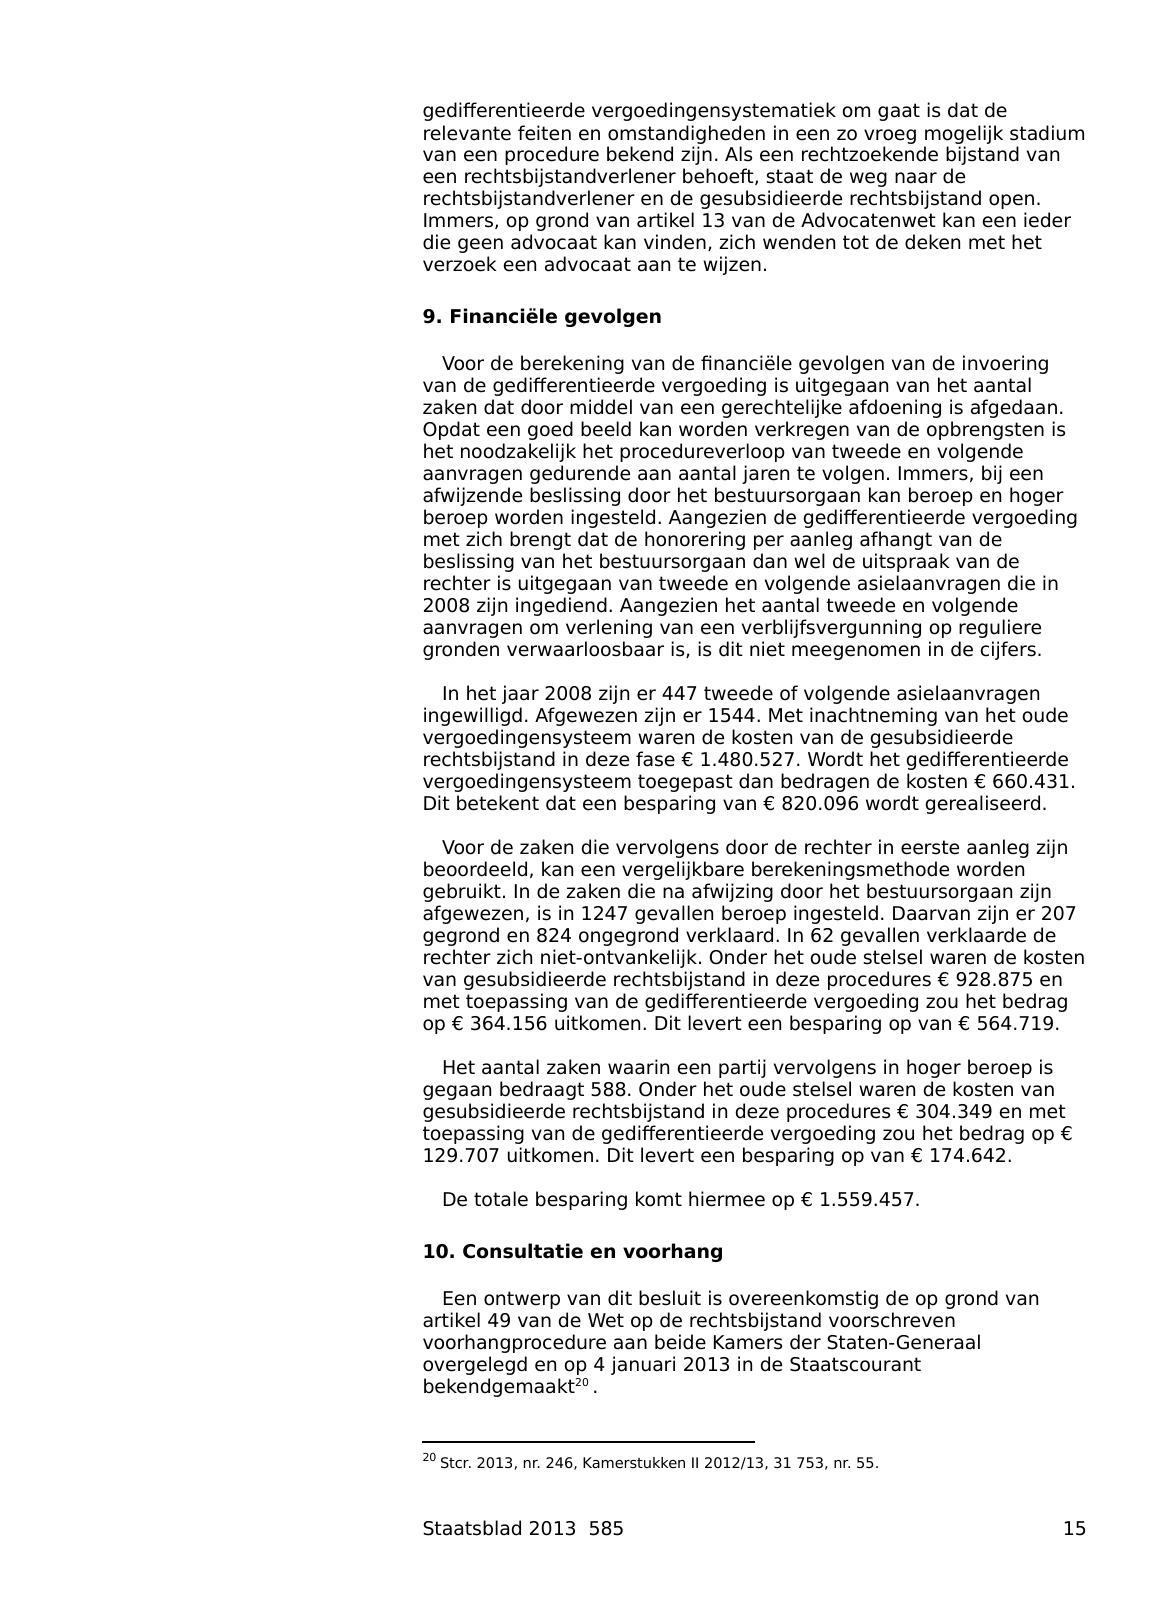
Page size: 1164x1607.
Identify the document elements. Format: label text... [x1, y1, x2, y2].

text gedifferentieerde vergoedingensystematiek om gaat is dat de relevante feiten en omstandigheden in een zo vroeg mogelijk stadium van een procedure bekend zijn. Als een rechtzoekende bijstand van een rechtsbijstandverlener behoeft, staat de weg naar de rechtsbijstandverlener en de gesubsidieerde rechtsbijstand open. Immers, op grond van artikel 13 van de Advocatenwet kan een ieder die geen advocaat kan vinden, zich wenden tot de deken met het verzoek een advocaat aan te wijzen. [422, 100, 1087, 276]
text Een ontwerp van dit besluit is overeenkomstig de op grond van artikel 49 van de Wet op de rechtsbijstand voorschreven voorhangprocedure aan beide Kamers der Staten-Generaal overgelegd en op 4 januari 2013 in de Staatscourant bekendgemaakt. [422, 1288, 1087, 1398]
subtitle 10. Consultatie en voorhang [422, 1241, 1087, 1263]
text Voor de zaken die vervolgens door de rechter in eerste aanleg zijn beoordeeld, kan een vergelijkbare berekeningsmethode worden gebruikt. In de zaken die na afwijzing door het bestuursorgaan zijn afgewezen, is in 1247 gevallen beroep ingesteld. Daarvan zijn er 207 gegrond en 824 ongegrond verklaard. In 62 gevallen verklaarde de rechter zich niet-ontvankelijk. Onder het oude stelsel waren de kosten van gesubsidieerde rechtsbijstand in deze procedures € 928.875 en met toepassing van de gedifferentieerde vergoeding zou het bedrag op € 364.156 uitkomen. Dit levert een besparing op van € 564.719. [422, 837, 1087, 1035]
text De totale besparing komt hiermee op € 1.559.457. [422, 1189, 1087, 1211]
text Voor de berekening van de financiële gevolgen van de invoering van de gedifferentieerde vergoeding is uitgegaan van het aantal zaken dat door middel van een gerechtelijke afdoening is afgedaan. Opdat een goed beeld kan worden verkregen van de opbrengsten is het noodzakelijk het procedureverloop van tweede en volgende aanvragen gedurende aan aantal jaren te volgen. Immers, bij een afwijzende beslissing door het bestuursorgaan kan beroep en hoger beroep worden ingesteld. Aangezien de gedifferentieerde vergoeding met zich brengt dat de honorering per aanleg afhangt van de beslissing van het bestuursorgaan dan wel de uitspraak van de rechter is uitgegaan van tweede en volgende asielaanvragen die in 2008 zijn ingediend. Aangezien het aantal tweede en volgende aanvragen om verlening van een verblijfsvergunning op reguliere gronden verwaarloosbaar is, is dit niet meegenomen in de cijfers. [422, 353, 1087, 661]
subtitle 9. Financiële gevolgen [422, 306, 1087, 328]
text Het aantal zaken waarin een partij vervolgens in hoger beroep is gegaan bedraagt 588. Onder het oude stelsel waren de kosten van gesubsidieerde rechtsbijstand in deze procedures € 304.349 en met toepassing van de gedifferentieerde vergoeding zou het bedrag op € 129.707 uitkomen. Dit levert een besparing op van € 174.642. [422, 1057, 1087, 1167]
text In het jaar 2008 zijn er 447 tweede of volgende asielaanvragen ingewilligd. Afgewezen zijn er 1544. Met inachtneming van het oude vergoedingensysteem waren de kosten van de gesubsidieerde rechtsbijstand in deze fase € 1.480.527. Wordt het gedifferentieerde vergoedingensysteem toegepast dan bedragen de kosten € 660.431. Dit betekent dat een besparing van € 820.096 wordt gerealiseerd. [422, 683, 1087, 815]
text Stcr. 2013, nr. 246, Kamerstukken II 2012/13, 31 753, nr. 55. [422, 1451, 1087, 1473]
